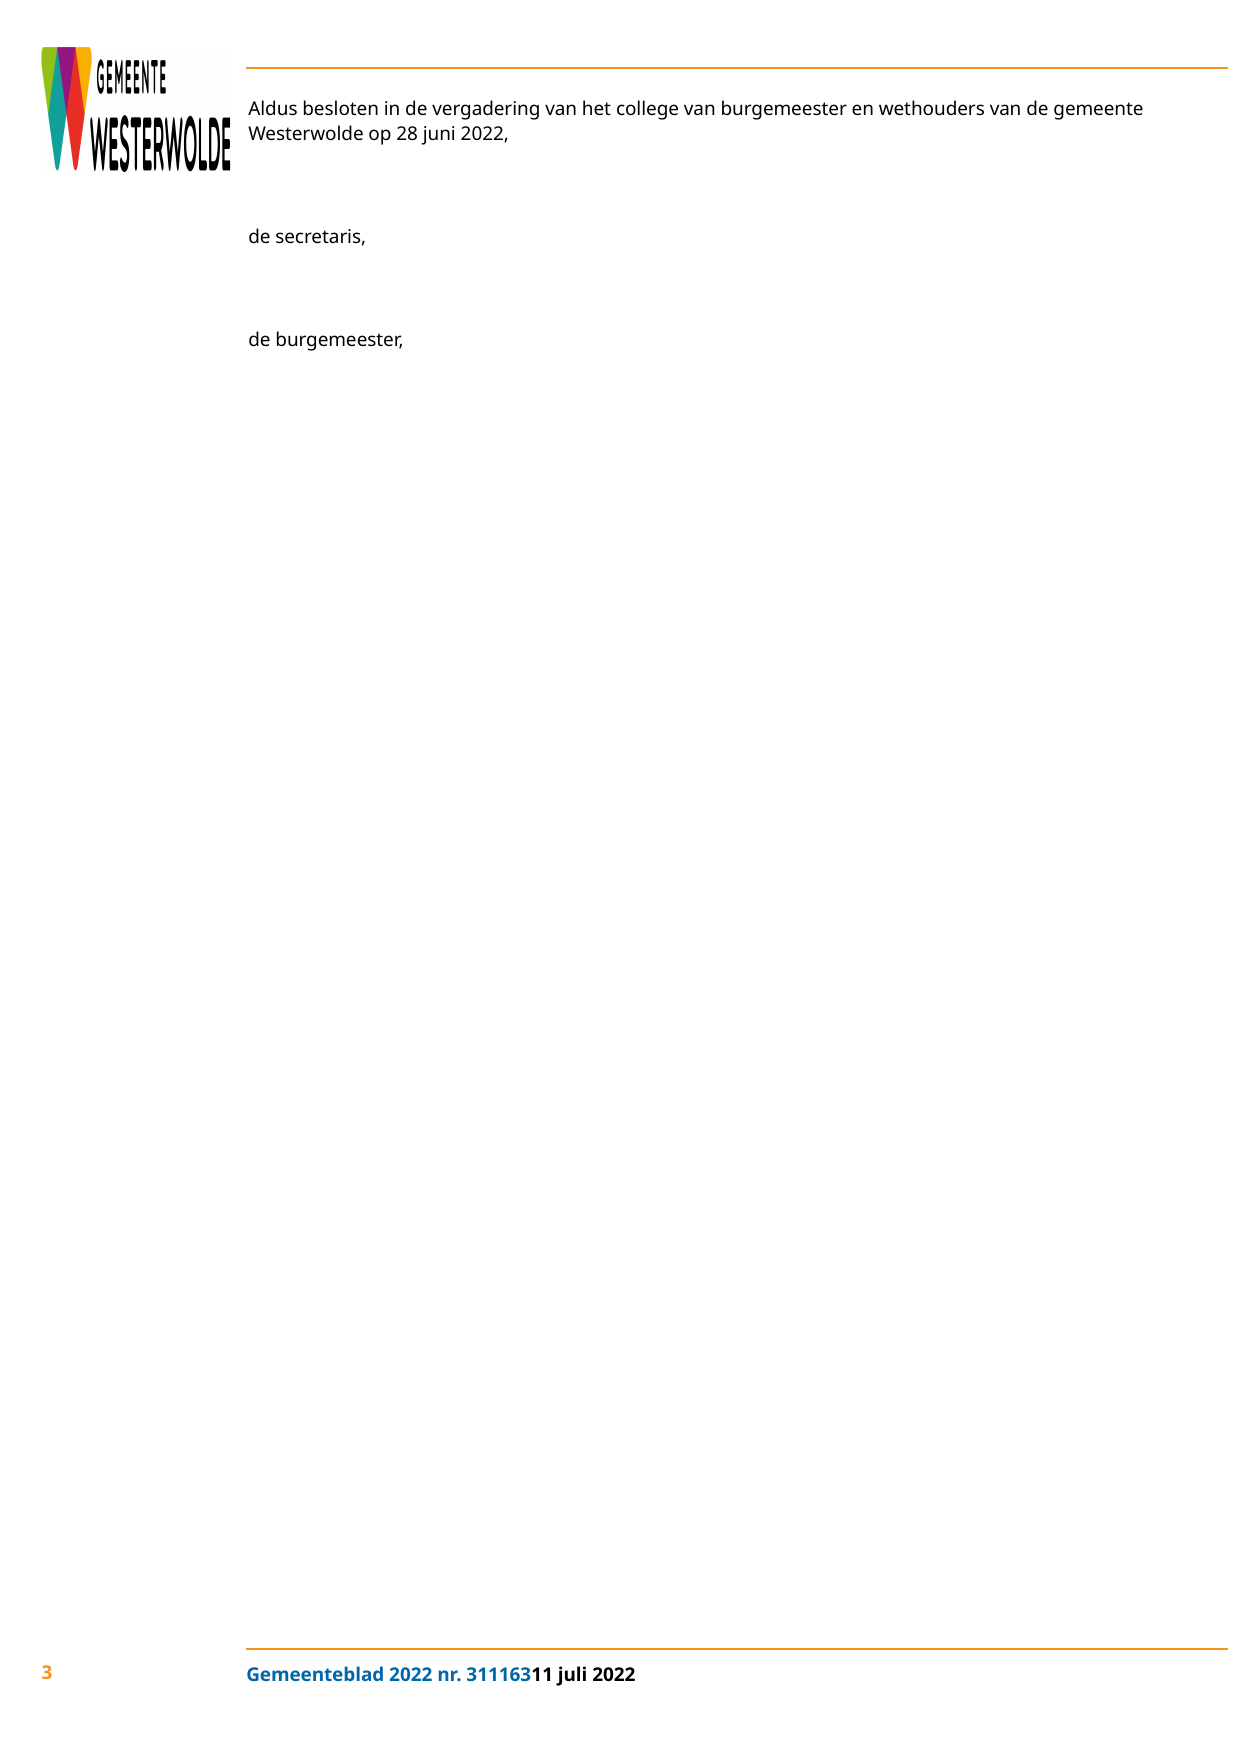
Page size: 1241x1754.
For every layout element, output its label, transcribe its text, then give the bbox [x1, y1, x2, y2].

text de secretaris, [248, 223, 1152, 249]
picture [41, 47, 231, 172]
text Aldus besloten in de vergadering van het college van burgemeester en wethouders van de gemeente Westerwolde op 28 juni 2022, [248, 95, 1152, 146]
text de burgemeester, [248, 326, 1152, 352]
